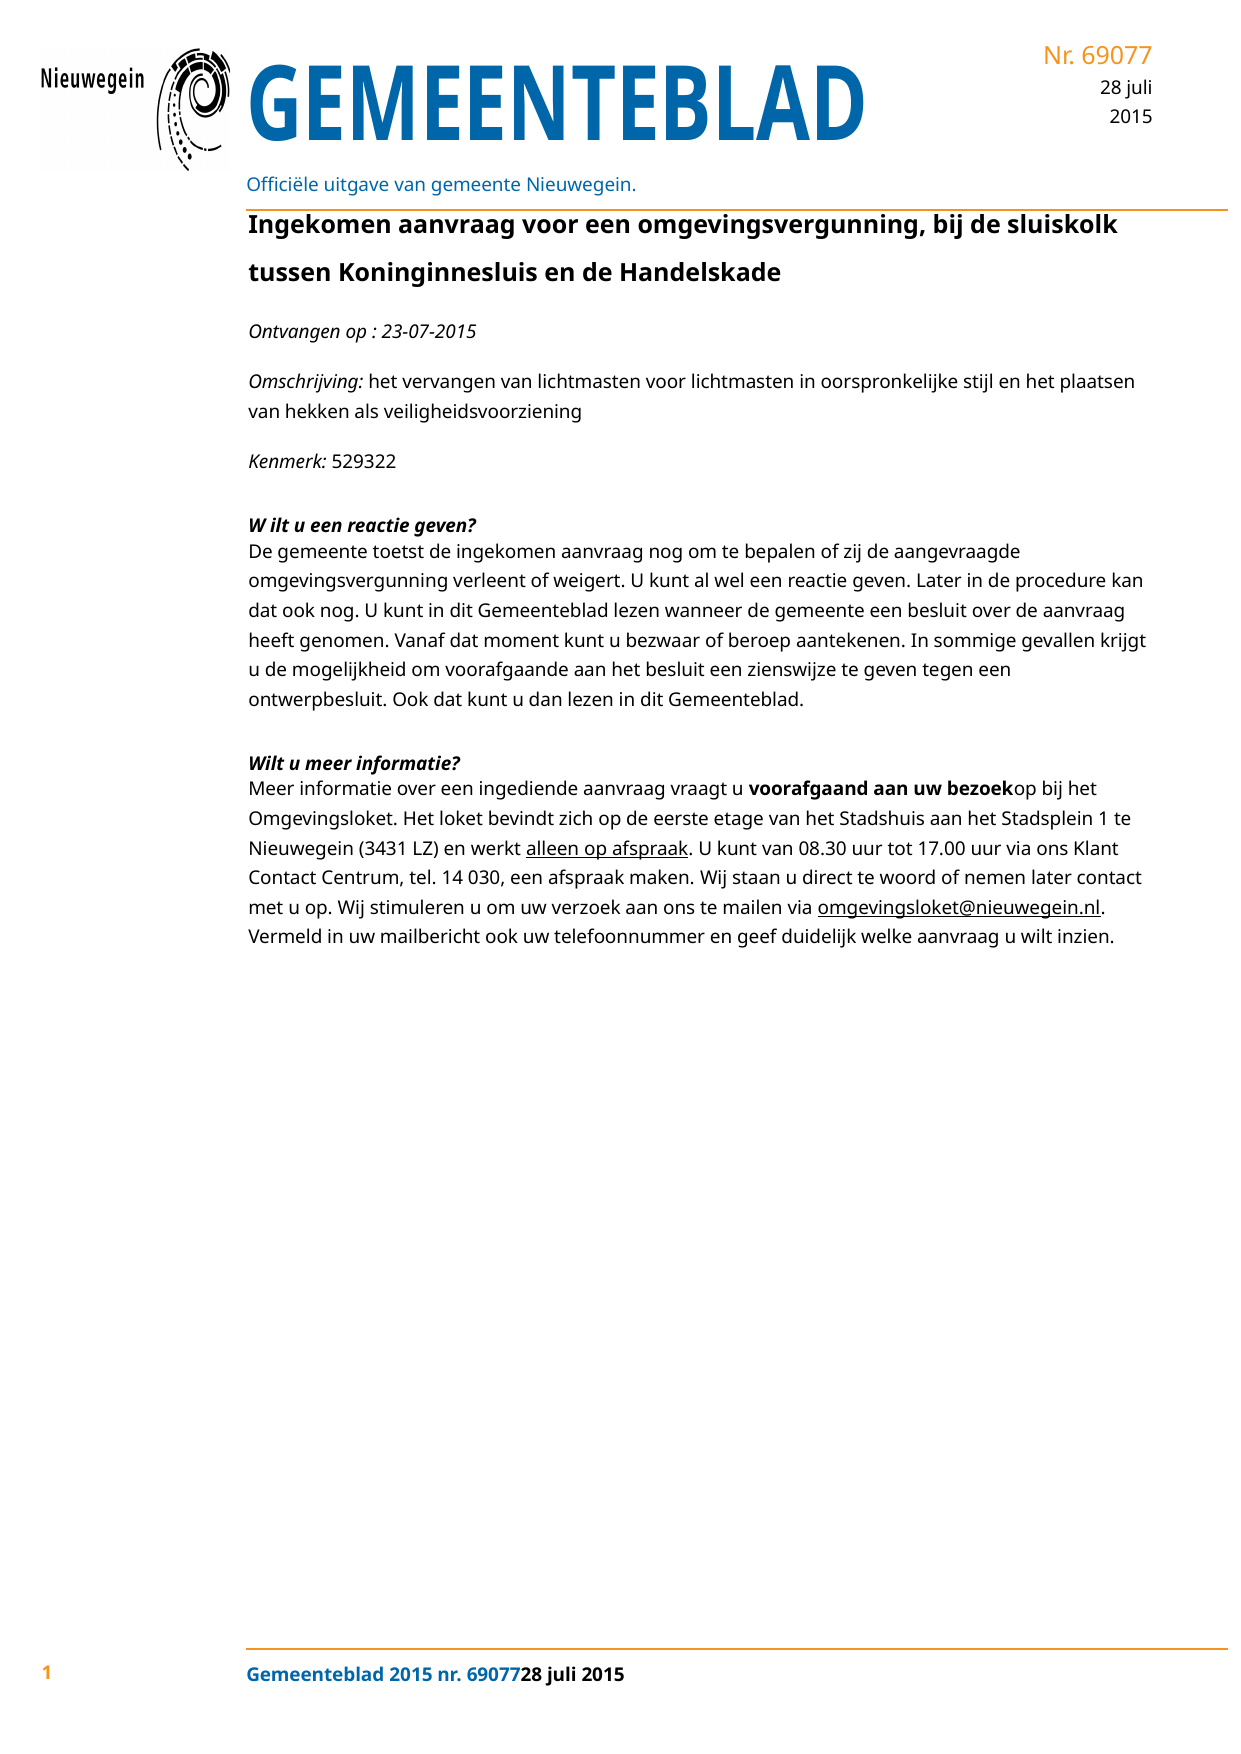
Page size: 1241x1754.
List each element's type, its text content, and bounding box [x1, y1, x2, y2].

text Omschrijving: het vervangen van lichtmasten voor lichtmasten in oorspronkelijke stijl en het plaatsen van hekken als veiligheidsvoorziening [248, 368, 1152, 424]
text De gemeente toetst de ingekomen aanvraag nog om te bepalen of zij de aangevraagde omgevingsvergunning verleent of weigert. U kunt al wel een reactie geven. Later in de procedure kan dat ook nog. U kunt in dit Gemeenteblad lezen wanneer de gemeente een besluit over de aanvraag heeft genomen. Vanaf dat moment kunt u bezwaar of beroep aantekenen. In sommige gevallen krijgt u de mogelijkheid om voorafgaande aan het besluit een zienswijze te geven tegen een ontwerpbesluit. Ook dat kunt u dan lezen in dit Gemeenteblad. [248, 538, 1152, 712]
text Ingekomen aanvraag voor een omgevingsvergunning, bij de sluiskolk tussen Koninginnesluis en de Handelskade [248, 211, 1152, 288]
text Kenmerk: 529322 [248, 448, 1152, 474]
text Ontvangen op : 23-07-2015 [248, 318, 1152, 344]
text Meer informatie over een ingediende aanvraag vraagt u voorafgaand aan uw bezoekop bij het Omgevingsloket. Het loket bevindt zich op de eerste etage van het Stadshuis aan het Stadsplein 1 te Nieuwegein (3431 LZ) en werkt alleen op afspraak. U kunt van 08.30 uur tot 17.00 uur via ons Klant Contact Centrum, tel. 14 030, een afspraak maken. Wij staan u direct te woord of nemen later contact met u op. Wij stimuleren u om uw verzoek aan ons te mailen via omgevingsloket@nieuwegein.nl. Vermeld in uw mailbericht ook uw telefoonnummer en geef duidelijk welke aanvraag u wilt inzien. [248, 776, 1152, 949]
picture [41, 47, 231, 172]
text Wilt u meer informatie? [248, 750, 1152, 776]
text W ilt u een reactie geven? [248, 512, 1152, 538]
